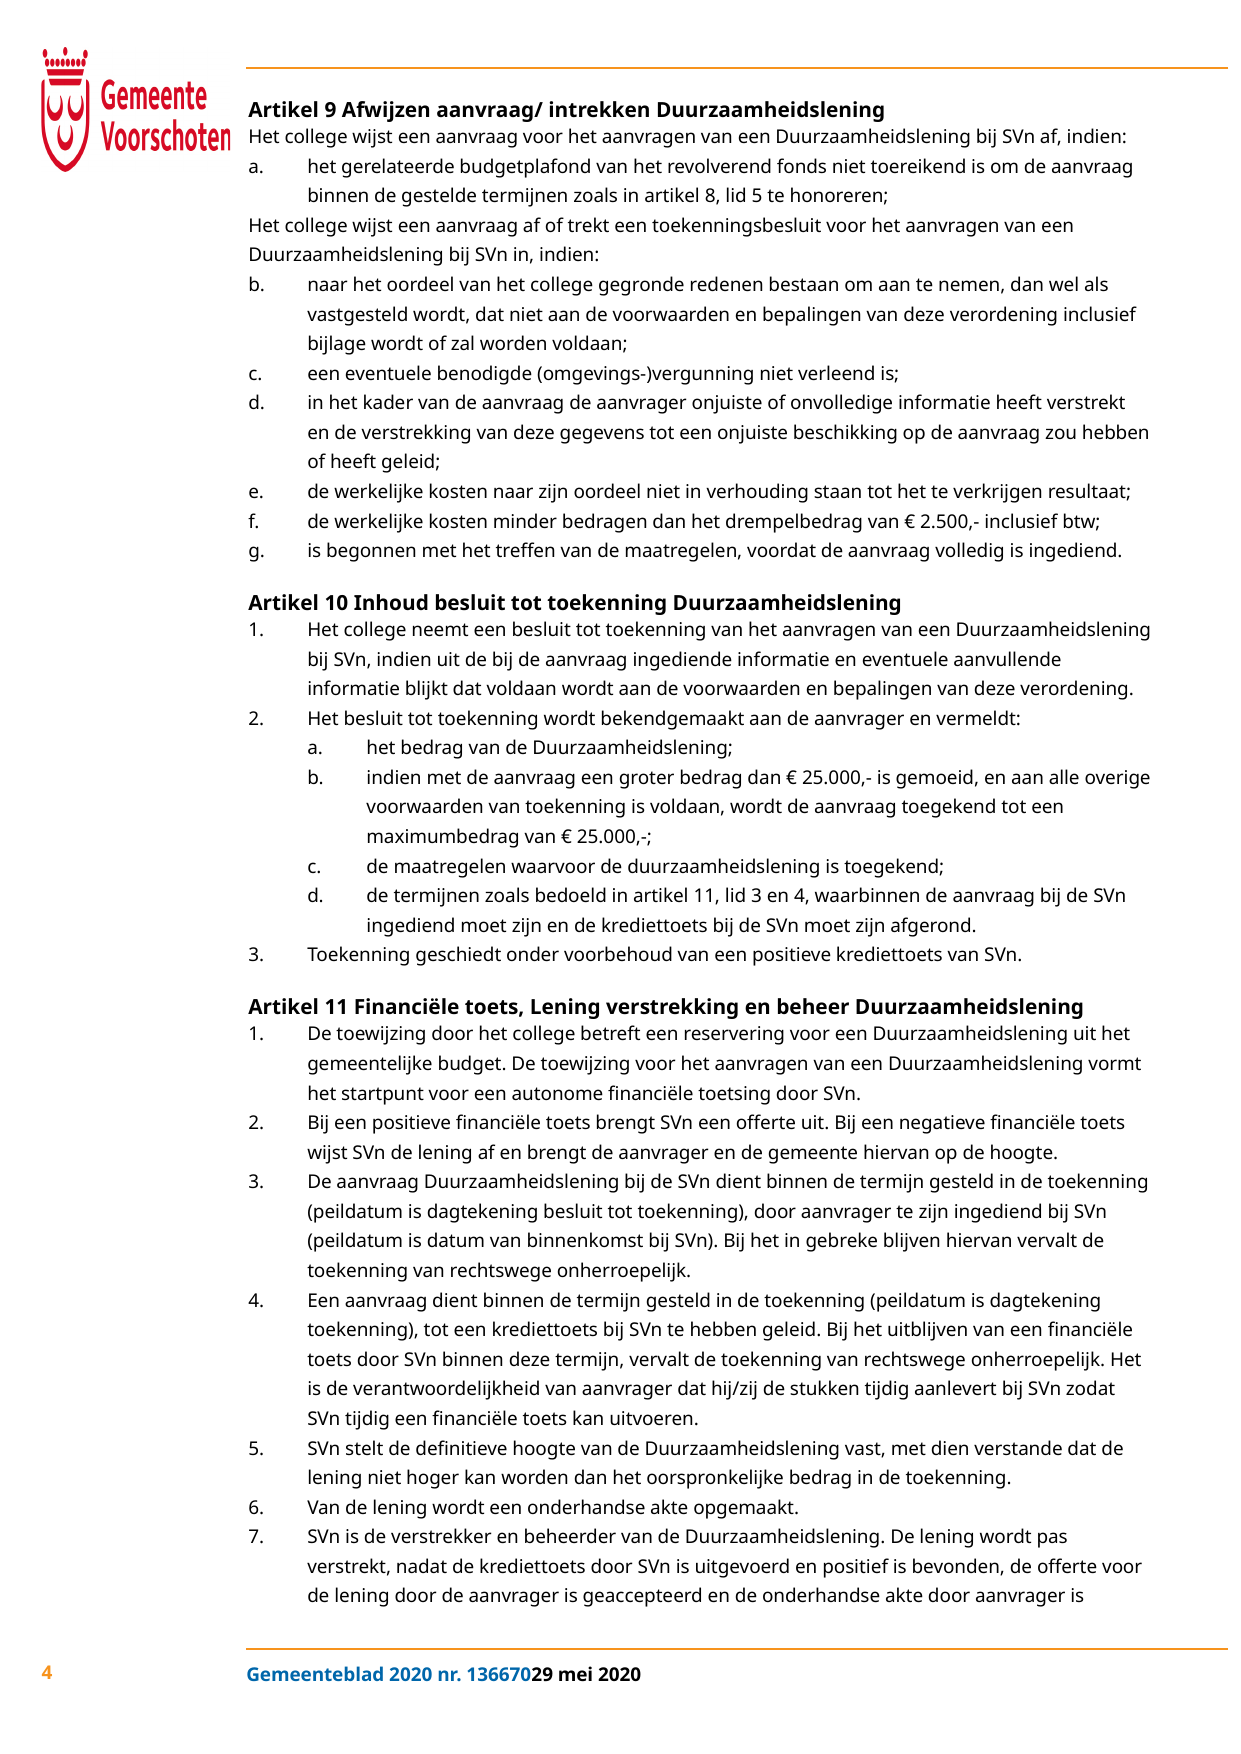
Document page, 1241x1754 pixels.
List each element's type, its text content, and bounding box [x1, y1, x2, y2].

list naar het oordeel van het college gegronde redenen bestaan om aan te nemen, dan wel als vastgesteld wordt, dat niet aan de voorwaarden en bepalingen van deze verordening inclusief bijlage wordt of zal worden voldaan; [248, 271, 1152, 356]
list het gerelateerde budgetplafond van het revolverend fonds niet toereikend is om de aanvraag binnen de gestelde termijnen zoals in artikel 8, lid 5 te honoreren; [248, 153, 1152, 208]
list Het besluit tot toekenning wordt bekendgemaakt aan de aanvrager en vermeldt: [248, 705, 1152, 731]
list de termijnen zoals bedoeld in artikel 11, lid 3 en 4, waarbinnen de aanvraag bij de SVn ingediend moet zijn en de krediettoets bij de SVn moet zijn afgerond. [307, 882, 1152, 938]
picture [41, 47, 231, 172]
list SVn is de verstrekker en beheerder van de Duurzaamheidslening. De lening wordt pas verstrekt, nadat de krediettoets door SVn is uitgevoerd en positief is bevonden, de offerte voor de lening door de aanvrager is geaccepteerd en de onderhandse akte door aanvrager is [248, 1523, 1152, 1608]
list Toekenning geschiedt onder voorbehoud van een positieve krediettoets van SVn. [248, 942, 1152, 967]
list SVn stelt de definitieve hoogte van de Duurzaamheidslening vast, met dien verstande dat de lening niet hoger kan worden dan het oorspronkelijke bedrag in de toekenning. [248, 1435, 1152, 1490]
list Bij een positieve financiële toets brengt SVn een offerte uit. Bij een negatieve financiële toets wijst SVn de lening af en brengt de aanvrager en de gemeente hiervan op de hoogte. [248, 1109, 1152, 1164]
text Artikel 9 Afwijzen aanvraag/ intrekken Duurzaamheidslening [248, 95, 1152, 123]
list de werkelijke kosten naar zijn oordeel niet in verhouding staan tot het te verkrijgen resultaat; [248, 478, 1152, 504]
list de maatregelen waarvoor de duurzaamheidslening is toegekend; [307, 853, 1152, 879]
text Het college wijst een aanvraag voor het aanvragen van een Duurzaamheidslening bij SVn af, indien: [248, 123, 1152, 149]
text Artikel 10 Inhoud besluit tot toekenning Duurzaamheidslening [248, 588, 1152, 616]
list De aanvraag Duurzaamheidslening bij de SVn dient binnen de termijn gesteld in de toekenning (peildatum is dagtekening besluit tot toekenning), door aanvrager te zijn ingediend bij SVn (peildatum is datum van binnenkomst bij SVn). Bij het in gebreke blijven hiervan vervalt de toekenning van rechtswege onherroepelijk. [248, 1168, 1152, 1283]
text Artikel 11 Financiële toets, Lening verstrekking en beheer Duurzaamheidslening [248, 992, 1152, 1021]
list is begonnen met het treffen van de maatregelen, voordat de aanvraag volledig is ingediend. [248, 537, 1152, 563]
list Van de lening wordt een onderhandse akte opgemaakt. [248, 1494, 1152, 1519]
text Het college wijst een aanvraag af of trekt een toekenningsbesluit voor het aanvragen van een Duurzaamheidslening bij SVn in, indien: [248, 212, 1152, 267]
list een eventuele benodigde (omgevings-)vergunning niet verleend is; [248, 360, 1152, 386]
list de werkelijke kosten minder bedragen dan het drempelbedrag van € 2.500,- inclusief btw; [248, 508, 1152, 533]
list indien met de aanvraag een groter bedrag dan € 25.000,- is gemoeid, en aan alle overige voorwaarden van toekenning is voldaan, wordt de aanvraag toegekend tot een maximumbedrag van € 25.000,-; [307, 764, 1152, 849]
list Het college neemt een besluit tot toekenning van het aanvragen van een Duurzaamheidslening bij SVn, indien uit de bij de aanvraag ingediende informatie en eventuele aanvullende informatie blijkt dat voldaan wordt aan de voorwaarden en bepalingen van deze verordening. [248, 616, 1152, 701]
list Een aanvraag dient binnen de termijn gesteld in de toekenning (peildatum is dagtekening toekenning), tot een krediettoets bij SVn te hebben geleid. Bij het uitblijven van een financiële toets door SVn binnen deze termijn, vervalt de toekenning van rechtswege onherroepelijk. Het is de verantwoordelijkheid van aanvrager dat hij/zij de stukken tijdig aanlevert bij SVn zodat SVn tijdig een financiële toets kan uitvoeren. [248, 1287, 1152, 1431]
list in het kader van de aanvraag de aanvrager onjuiste of onvolledige informatie heeft verstrekt en de verstrekking van deze gegevens tot een onjuiste beschikking op de aanvraag zou hebben of heeft geleid; [248, 389, 1152, 474]
list De toewijzing door het college betreft een reservering voor een Duurzaamheidslening uit het gemeentelijke budget. De toewijzing voor het aanvragen van een Duurzaamheidslening vormt het startpunt voor een autonome financiële toetsing door SVn. [248, 1021, 1152, 1105]
list het bedrag van de Duurzaamheidslening; [307, 734, 1152, 760]
